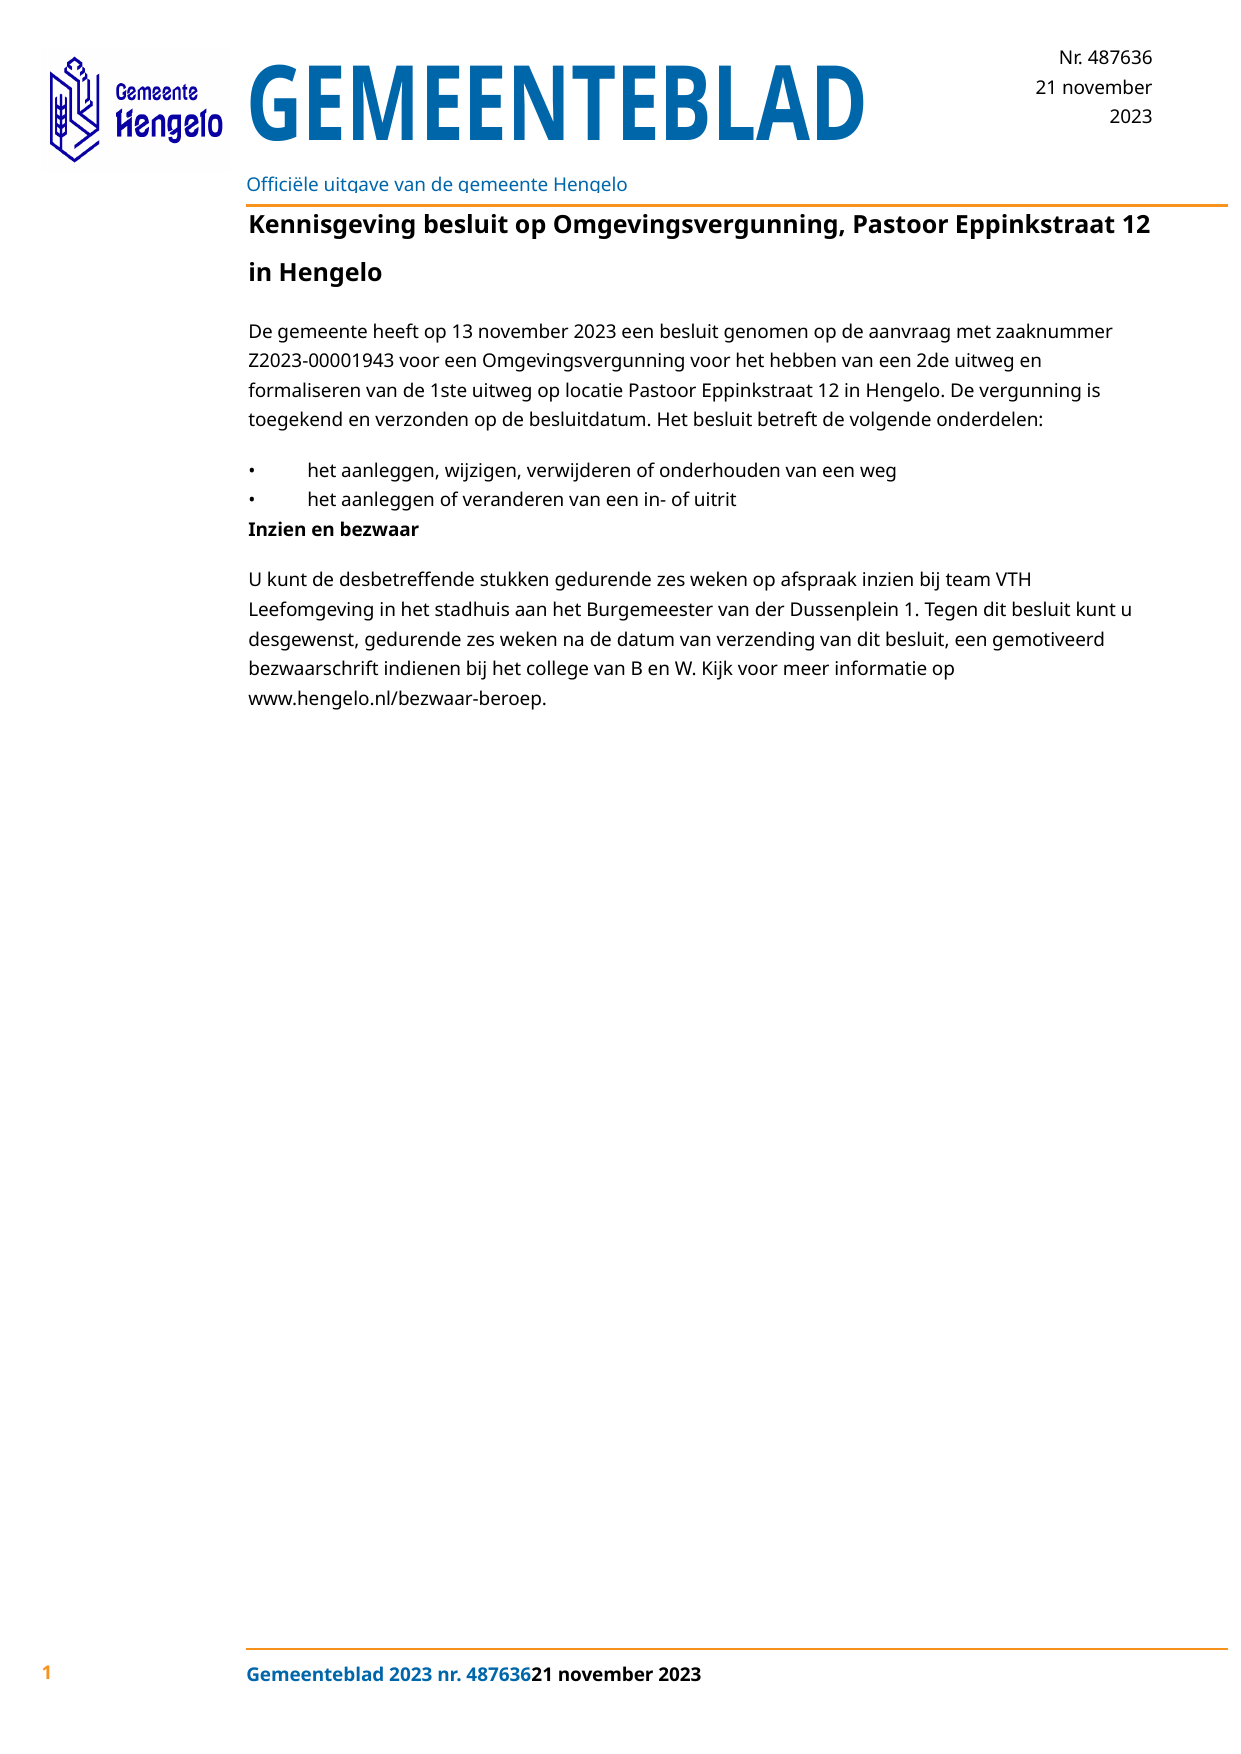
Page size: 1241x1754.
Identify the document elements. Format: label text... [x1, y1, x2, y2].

list het aanleggen of veranderen van een in- of uitrit [248, 487, 1152, 512]
text Inzien en bezwaar [248, 516, 1152, 542]
picture [41, 47, 231, 172]
text De gemeente heeft op 13 november 2023 een besluit genomen op de aanvraag met zaaknummer Z2023-00001943 voor een Omgevingsvergunning voor het hebben van een 2de uitweg en formaliseren van de 1ste uitweg op locatie Pastoor Eppinkstraat 12 in Hengelo. De vergunning is toegekend en verzonden op de besluitdatum. Het besluit betreft de volgende onderdelen: [248, 318, 1152, 432]
list het aanleggen, wijzigen, verwijderen of onderhouden van een weg [248, 457, 1152, 483]
text Kennisgeving besluit op Omgevingsvergunning, Pastoor Eppinkstraat 12 in Hengelo [248, 207, 1152, 288]
text U kunt de desbetreffende stukken gedurende zes weken op afspraak inzien bij team VTH Leefomgeving in het stadhuis aan het Burgemeester van der Dussenplein 1. Tegen dit besluit kunt u desgewenst, gedurende zes weken na de datum van verzending van dit besluit, een gemotiveerd bezwaarschrift indienen bij het college van B en W. Kijk voor meer informatie op www.hengelo.nl/bezwaar-beroep. [248, 567, 1152, 711]
